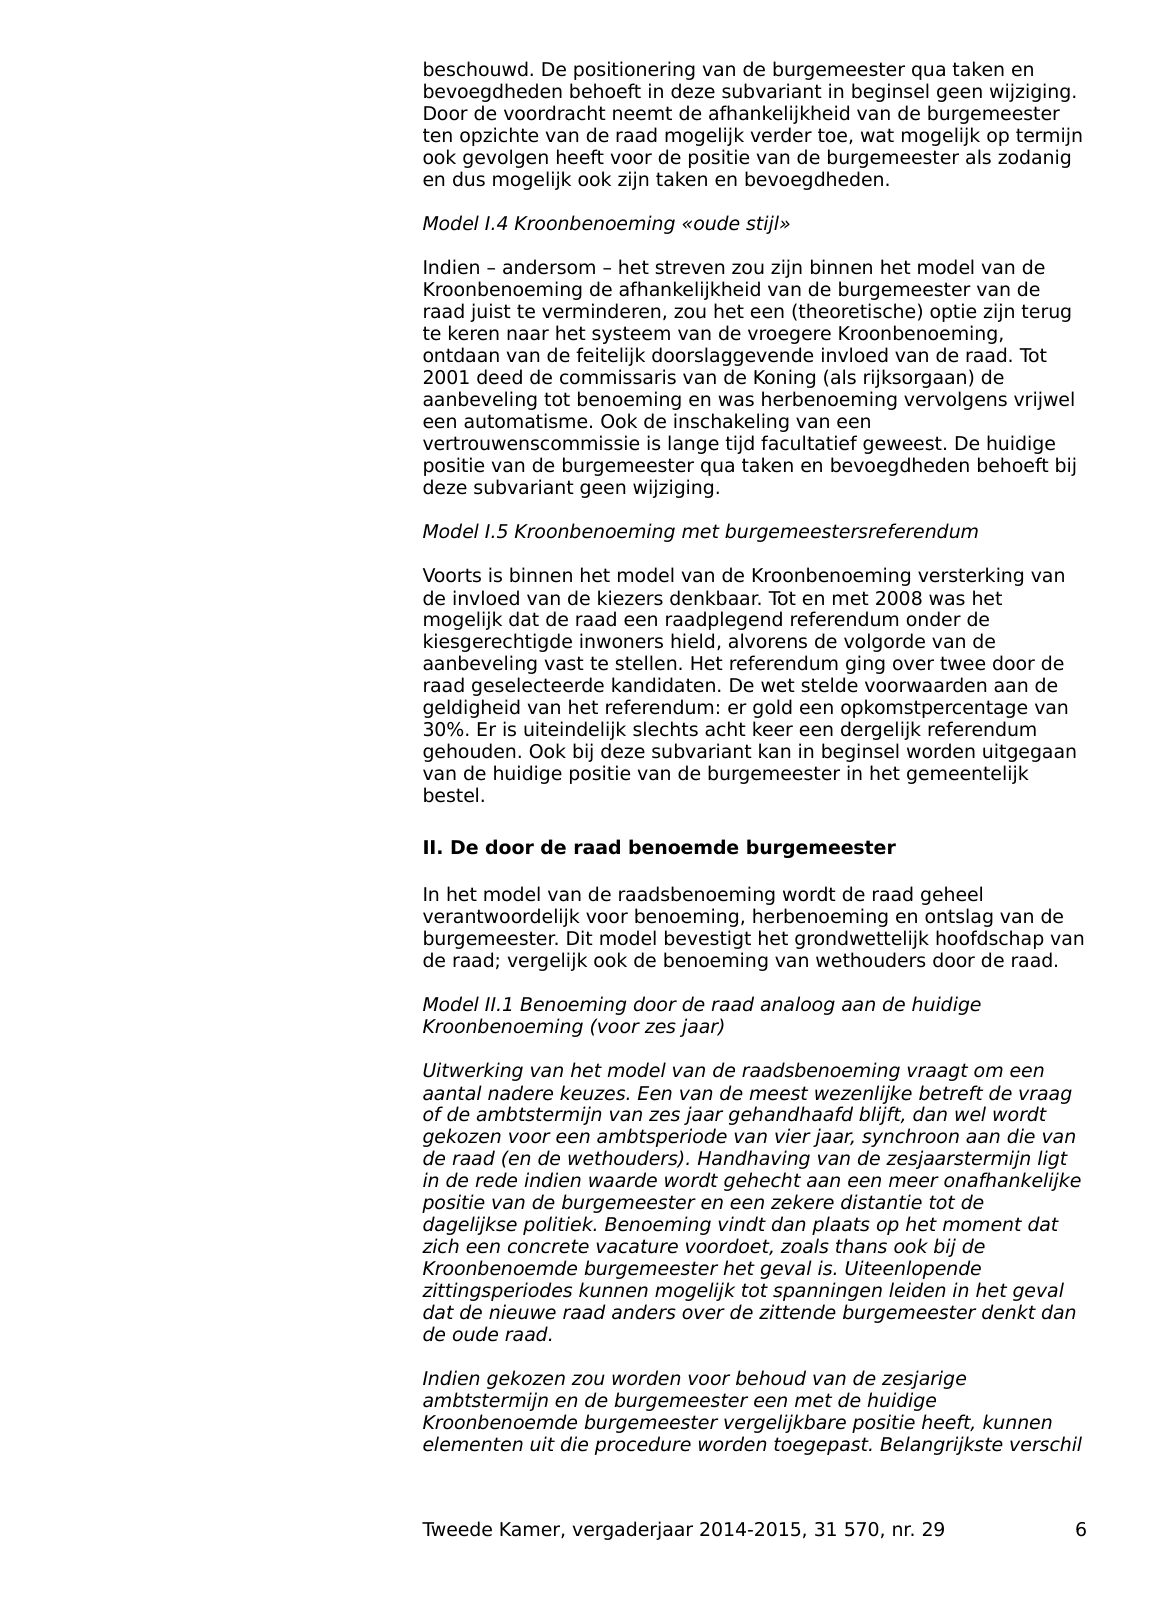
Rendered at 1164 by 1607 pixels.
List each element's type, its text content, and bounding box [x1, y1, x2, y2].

text Indien – andersom – het streven zou zijn binnen het model van de Kroonbenoeming de afhankelijkheid van de burgemeester van de raad juist te verminderen, zou het een (theoretische) optie zijn terug te keren naar het systeem van de vroegere Kroonbenoeming, ontdaan van de feitelijk doorslaggevende invloed van de raad. Tot 2001 deed de commissaris van de Koning (als rijksorgaan) de aanbeveling tot benoeming en was herbenoeming vervolgens vrijwel een automatisme. Ook de inschakeling van een vertrouwenscommissie is lange tijd facultatief geweest. De huidige positie van de burgemeester qua taken en bevoegdheden behoeft bij deze subvariant geen wijziging. [422, 257, 1087, 499]
subtitle Model II.1 Benoeming door de raad analoog aan de huidige Kroonbenoeming (voor zes jaar) [422, 994, 1087, 1038]
subtitle II. De door de raad benoemde burgemeester [422, 837, 1087, 859]
subtitle Model I.5 Kroonbenoeming met burgemeestersreferendum [422, 521, 1087, 543]
text Indien gekozen zou worden voor behoud van de zesjarige ambtstermijn en de burgemeester een met de huidige Kroonbenoemde burgemeester vergelijkbare positie heeft, kunnen elementen uit die procedure worden toegepast. Belangrijkste verschil [422, 1368, 1087, 1456]
text Uitwerking van het model van de raadsbenoeming vraagt om een aantal nadere keuzes. Een van de meest wezenlijke betreft de vraag of de ambtstermijn van zes jaar gehandhaafd blijft, dan wel wordt gekozen voor een ambtsperiode van vier jaar, synchroon aan die van de raad (en de wethouders). Handhaving van de zesjaarstermijn ligt in de rede indien waarde wordt gehecht aan een meer onafhankelijke positie van de burgemeester en een zekere distantie tot de dagelijkse politiek. Benoeming vindt dan plaats op het moment dat zich een concrete vacature voordoet, zoals thans ook bij de Kroonbenoemde burgemeester het geval is. Uiteenlopende zittingsperiodes kunnen mogelijk tot spanningen leiden in het geval dat de nieuwe raad anders over de zittende burgemeester denkt dan de oude raad. [422, 1060, 1087, 1346]
subtitle Model I.4 Kroonbenoeming «oude stijl» [422, 213, 1087, 235]
text Voorts is binnen het model van de Kroonbenoeming versterking van de invloed van de kiezers denkbaar. Tot en met 2008 was het mogelijk dat de raad een raadplegend referendum onder de kiesgerechtigde inwoners hield, alvorens de volgorde van de aanbeveling vast te stellen. Het referendum ging over twee door de raad geselecteerde kandidaten. De wet stelde voorwaarden aan de geldigheid van het referendum: er gold een opkomstpercentage van 30%. Er is uiteindelijk slechts acht keer een dergelijk referendum gehouden. Ook bij deze subvariant kan in beginsel worden uitgegaan van de huidige positie van de burgemeester in het gemeentelijk bestel. [422, 565, 1087, 807]
text In het model van de raadsbenoeming wordt de raad geheel verantwoordelijk voor benoeming, herbenoeming en ontslag van de burgemeester. Dit model bevestigt het grondwettelijk hoofdschap van de raad; vergelijk ook de benoeming van wethouders door de raad. [422, 884, 1087, 972]
text beschouwd. De positionering van de burgemeester qua taken en bevoegdheden behoeft in deze subvariant in beginsel geen wijziging. Door de voordracht neemt de afhankelijkheid van de burgemeester ten opzichte van de raad mogelijk verder toe, wat mogelijk op termijn ook gevolgen heeft voor de positie van de burgemeester als zodanig en dus mogelijk ook zijn taken en bevoegdheden. [422, 59, 1087, 191]
